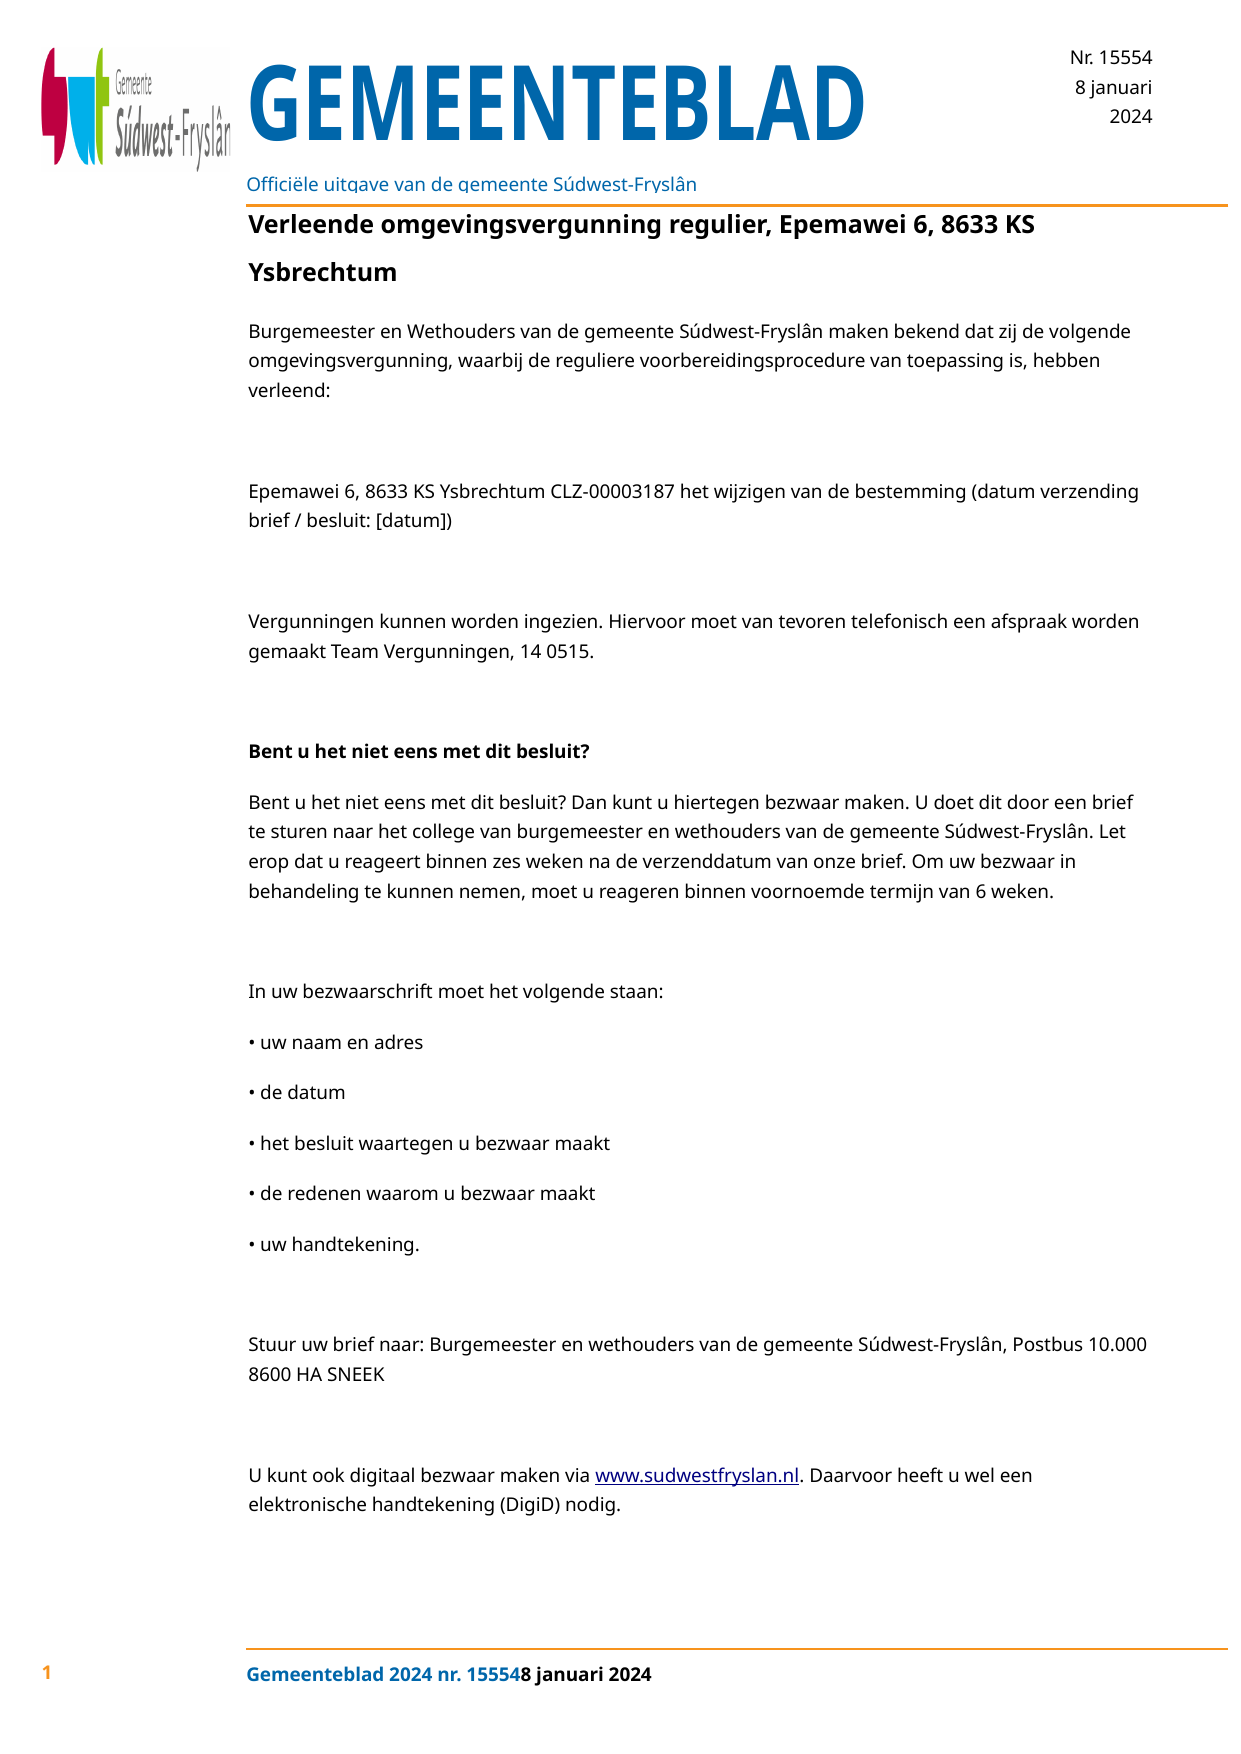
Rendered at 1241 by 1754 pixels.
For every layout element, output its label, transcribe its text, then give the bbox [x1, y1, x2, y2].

text Stuur uw brief naar: Burgemeester en wethouders van de gemeente Súdwest-Fryslân, Postbus 10.000 8600 HA SNEEK [248, 1332, 1152, 1387]
text • het besluit waartegen u bezwaar maakt [248, 1130, 1152, 1156]
text Bent u het niet eens met dit besluit? [248, 739, 1152, 764]
text Burgemeester en Wethouders van de gemeente Súdwest-Fryslân maken bekend dat zij de volgende omgevingsvergunning, waarbij de reguliere voorbereidingsprocedure van toepassing is, hebben verleend: [248, 318, 1152, 403]
text U kunt ook digitaal bezwaar maken via www.sudwestfryslan.nl. Daarvoor heeft u wel een elektronische handtekening (DigiD) nodig. [248, 1462, 1152, 1517]
text • de datum [248, 1079, 1152, 1105]
text Epemawei 6, 8633 KS Ysbrechtum CLZ-00003187 het wijzigen van de bestemming (datum verzending brief / besluit: [datum]) [248, 478, 1152, 533]
picture [41, 47, 231, 172]
text Bent u het niet eens met dit besluit? Dan kunt u hiertegen bezwaar maken. U doet dit door een brief te sturen naar het college van burgemeester en wethouders van de gemeente Súdwest-Fryslân. Let erop dat u reageert binnen zes weken na de verzenddatum van onze brief. Om uw bezwaar in behandeling te kunnen nemen, moet u reageren binnen voornoemde termijn van 6 weken. [248, 789, 1152, 904]
text In uw bezwaarschrift moet het volgende staan: [248, 979, 1152, 1004]
text Verleende omgevingsvergunning regulier, Epemawei 6, 8633 KS Ysbrechtum [248, 207, 1152, 288]
text • de redenen waarom u bezwaar maakt [248, 1180, 1152, 1206]
text • uw handtekening. [248, 1231, 1152, 1257]
text • uw naam en adres [248, 1029, 1152, 1055]
text Vergunningen kunnen worden ingezien. Hiervoor moet van tevoren telefonisch een afspraak worden gemaakt Team Vergunningen, 14 0515. [248, 608, 1152, 664]
